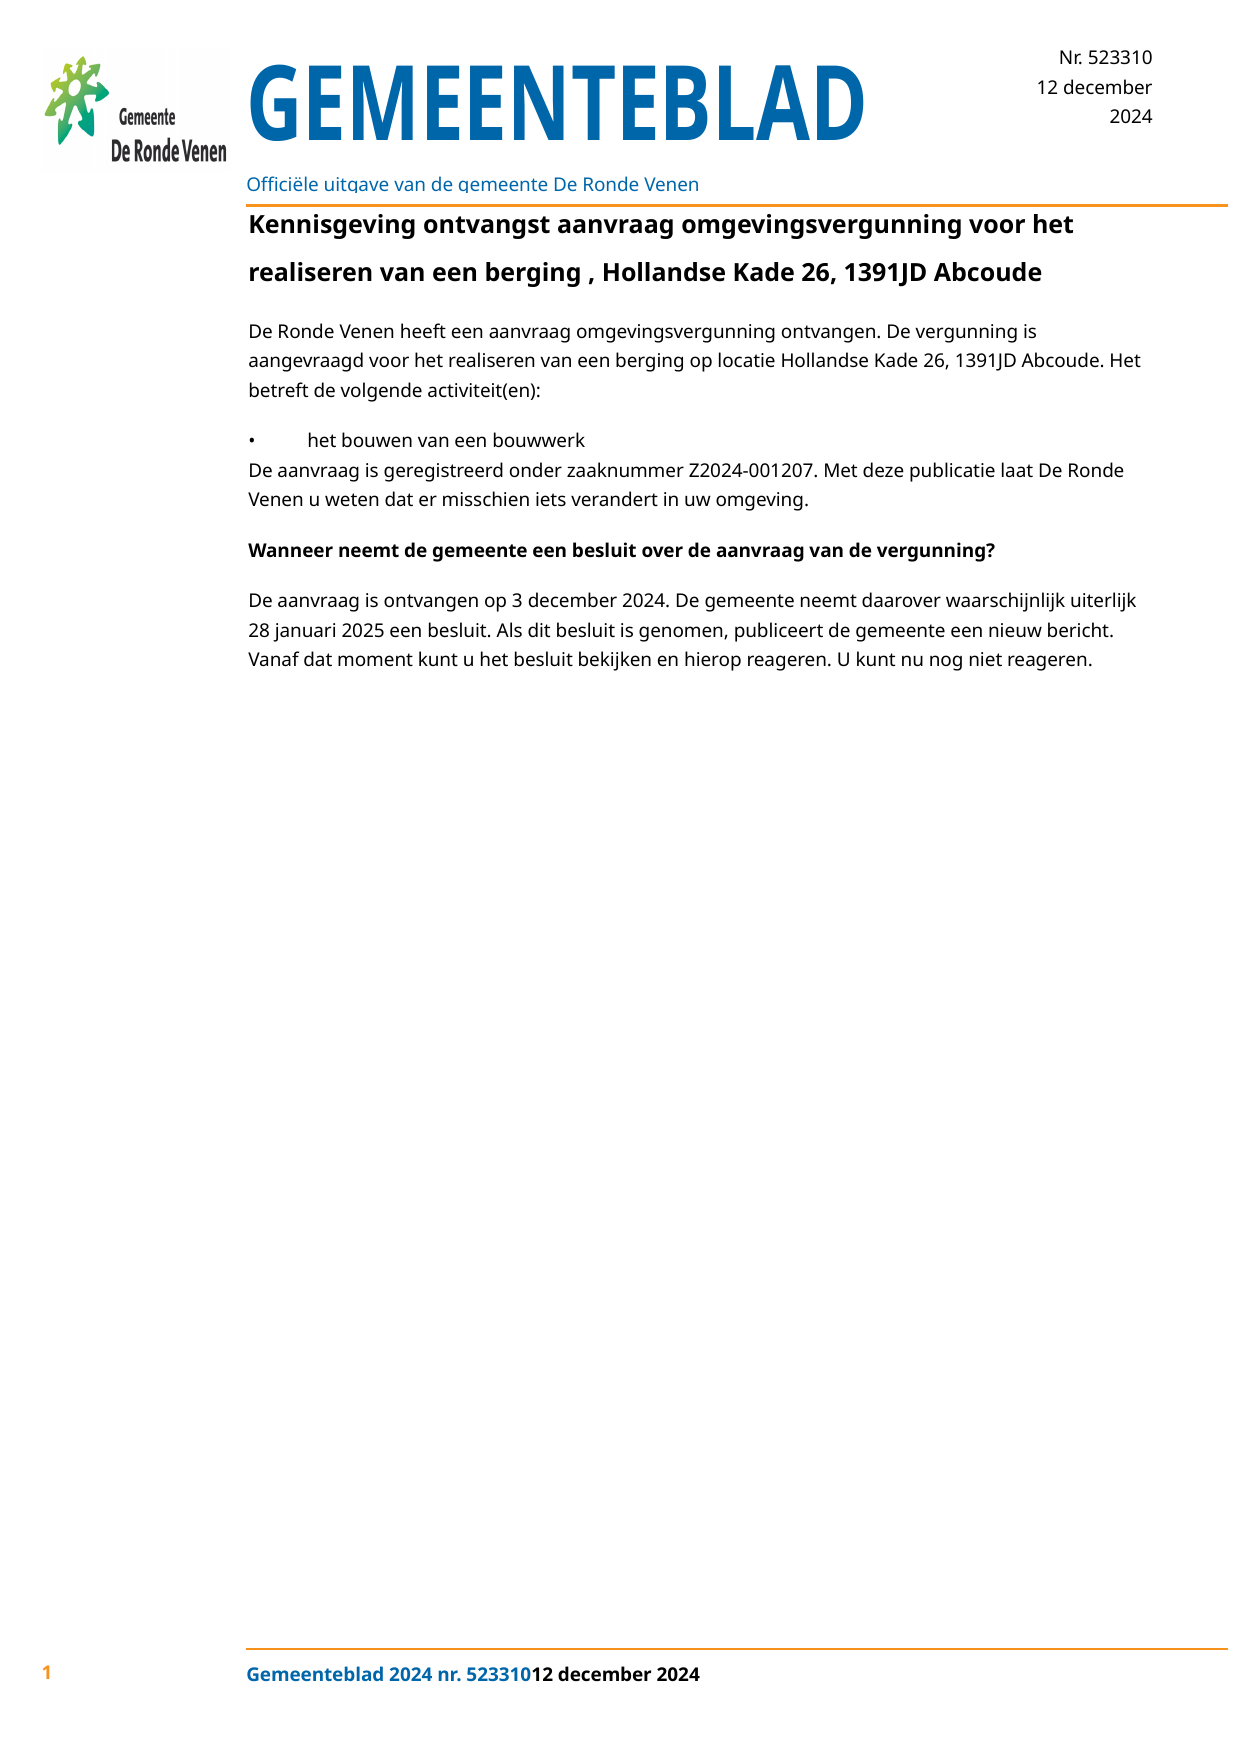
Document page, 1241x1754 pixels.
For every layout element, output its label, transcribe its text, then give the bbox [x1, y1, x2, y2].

text Kennisgeving ontvangst aanvraag omgevingsvergunning voor het realiseren van een berging , Hollandse Kade 26, 1391JD Abcoude [248, 207, 1152, 288]
list het bouwen van een bouwwerk [248, 427, 1152, 453]
picture [41, 47, 231, 172]
text De Ronde Venen heeft een aanvraag omgevingsvergunning ontvangen. De vergunning is aangevraagd voor het realiseren van een berging op locatie Hollandse Kade 26, 1391JD Abcoude. Het betreft de volgende activiteit(en): [248, 318, 1152, 403]
text De aanvraag is geregistreerd onder zaaknummer Z2024-001207. Met deze publicatie laat De Ronde Venen u weten dat er misschien iets verandert in uw omgeving. [248, 457, 1152, 512]
text Wanneer neemt de gemeente een besluit over de aanvraag van de vergunning? [248, 537, 1152, 563]
text De aanvraag is ontvangen op 3 december 2024. De gemeente neemt daarover waarschijnlijk uiterlijk 28 januari 2025 een besluit. Als dit besluit is genomen, publiceert de gemeente een nieuw bericht. Vanaf dat moment kunt u het besluit bekijken en hierop reageren. U kunt nu nog niet reageren. [248, 587, 1152, 672]
